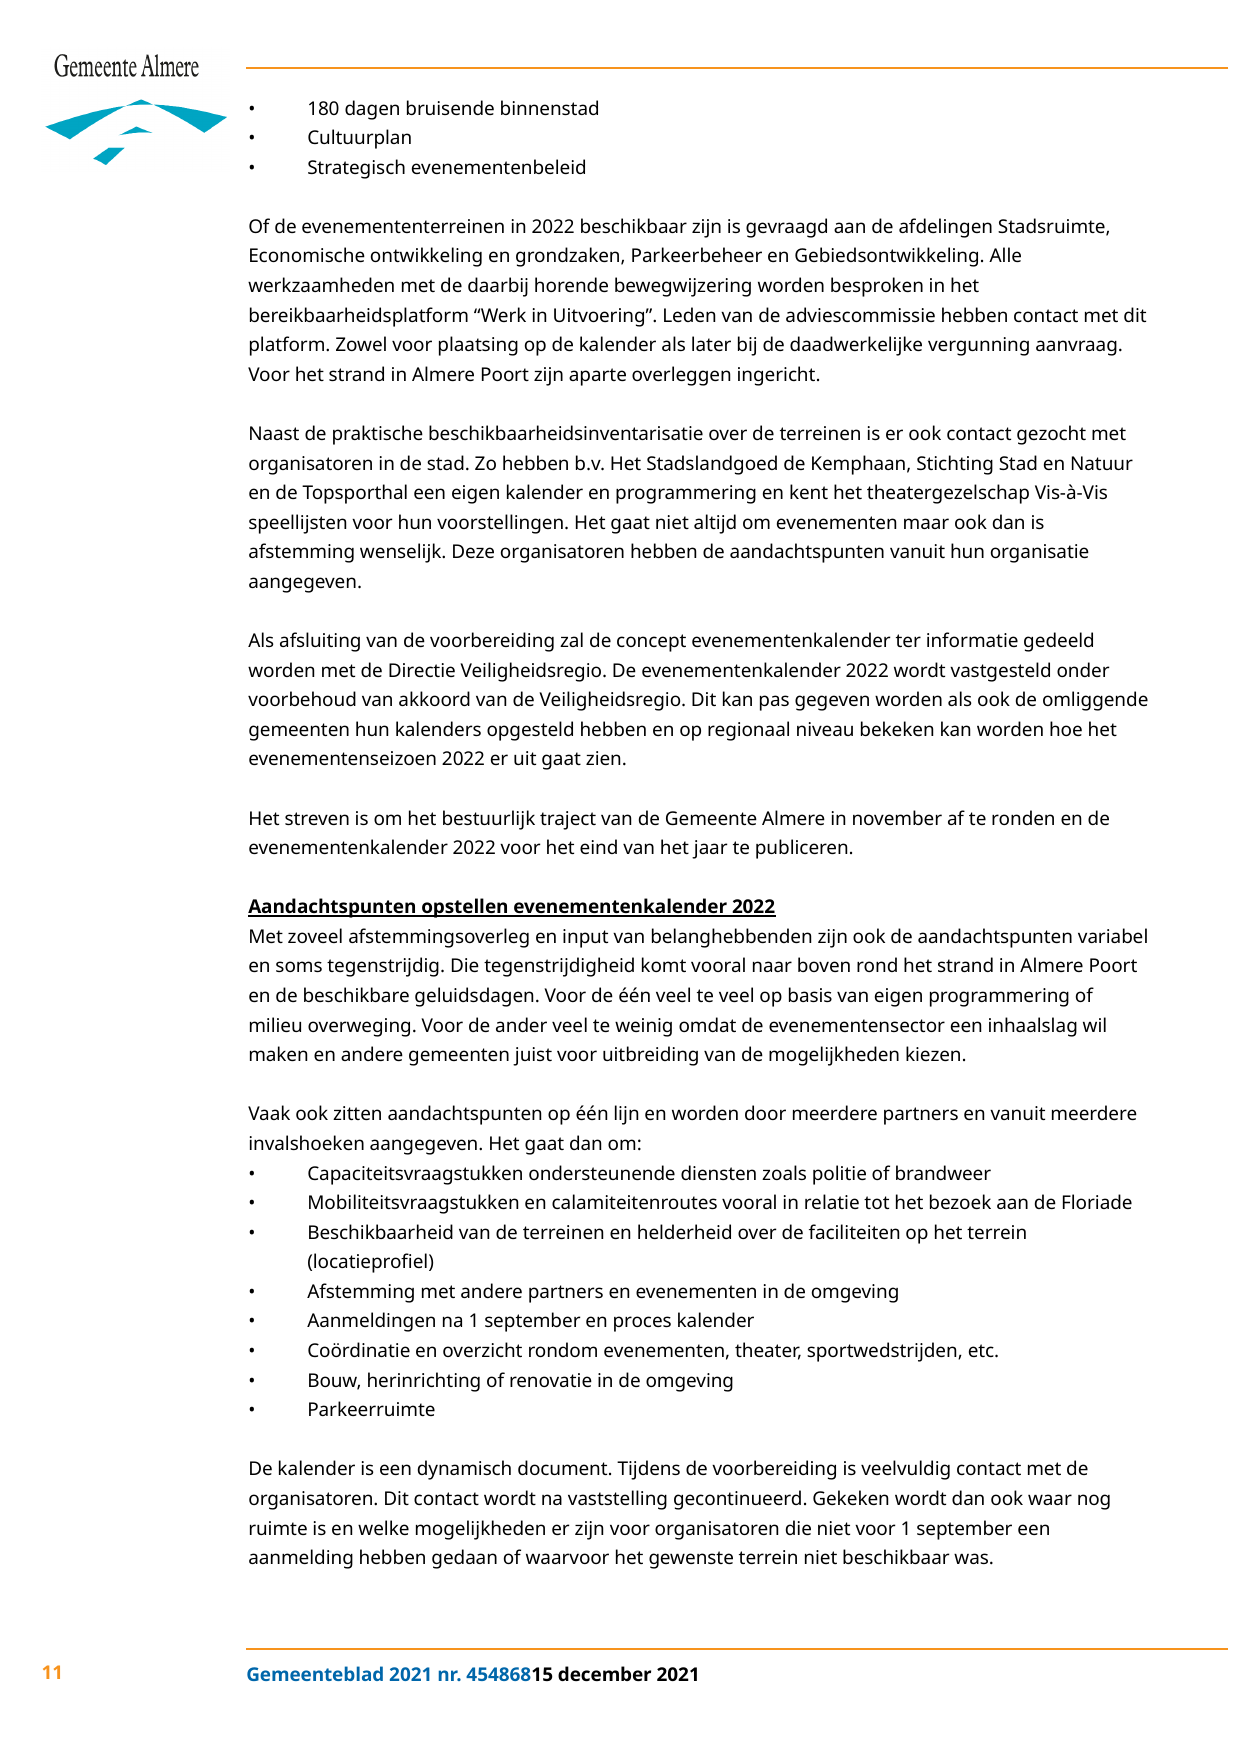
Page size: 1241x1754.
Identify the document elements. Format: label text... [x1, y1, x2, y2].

text De kalender is een dynamisch document. Tijdens de voorbereiding is veelvuldig contact met de organisatoren. Dit contact wordt na vaststelling gecontinueerd. Gekeken wordt dan ook waar nog ruimte is en welke mogelijkheden er zijn voor organisatoren die niet voor 1 september een aanmelding hebben gedaan of waarvoor het gewenste terrein niet beschikbaar was. [248, 1456, 1152, 1570]
picture [41, 47, 231, 172]
list Afstemming met andere partners en evenementen in de omgeving [248, 1278, 1152, 1304]
list Bouw, herinrichting of renovatie in de omgeving [248, 1367, 1152, 1393]
list Parkeerruimte [248, 1396, 1152, 1422]
text Aandachtspunten opstellen evenementenkalender 2022 [248, 893, 1152, 919]
text Of de evenemententerreinen in 2022 beschikbaar zijn is gevraagd aan de afdelingen Stadsruimte, Economische ontwikkeling en grondzaken, Parkeerbeheer en Gebiedsontwikkeling. Alle werkzaamheden met de daarbij horende bewegwijzering worden besproken in het bereikbaarheidsplatform “Werk in Uitvoering”. Leden van de adviescommissie hebben contact met dit platform. Zowel voor plaatsing op de kalender als later bij de daadwerkelijke vergunning aanvraag. Voor het strand in Almere Poort zijn aparte overleggen ingericht. [248, 213, 1152, 387]
list Cultuurplan [248, 124, 1152, 150]
list 180 dagen bruisende binnenstad [248, 95, 1152, 121]
list Coördinatie en overzicht rondom evenementen, theater, sportwedstrijden, etc. [248, 1337, 1152, 1363]
list Aanmeldingen na 1 september en proces kalender [248, 1308, 1152, 1333]
list Strategisch evenementenbeleid [248, 154, 1152, 180]
text Naast de praktische beschikbaarheidsinventarisatie over de terreinen is er ook contact gezocht met organisatoren in de stad. Zo hebben b.v. Het Stadslandgoed de Kemphaan, Stichting Stad en Natuur en de Topsporthal een eigen kalender en programmering en kent het theatergezelschap Vis-à-Vis speellijsten voor hun voorstellingen. Het gaat niet altijd om evenementen maar ook dan is afstemming wenselijk. Deze organisatoren hebben de aandachtspunten vanuit hun organisatie aangegeven. [248, 420, 1152, 594]
list Mobiliteitsvraagstukken en calamiteitenroutes vooral in relatie tot het bezoek aan de Floriade [248, 1189, 1152, 1215]
text Met zoveel afstemmingsoverleg en input van belanghebbenden zijn ook de aandachtspunten variabel en soms tegenstrijdig. Die tegenstrijdigheid komt vooral naar boven rond het strand in Almere Poort en de beschikbare geluidsdagen. Voor de één veel te veel op basis van eigen programmering of milieu overweging. Voor de ander veel te weinig omdat de evenementensector een inhaalslag wil maken en andere gemeenten juist voor uitbreiding van de mogelijkheden kiezen. [248, 923, 1152, 1067]
text Vaak ook zitten aandachtspunten op één lijn en worden door meerdere partners en vanuit meerdere invalshoeken aangegeven. Het gaat dan om: [248, 1101, 1152, 1156]
text Als afsluiting van de voorbereiding zal de concept evenementenkalender ter informatie gedeeld worden met de Directie Veiligheidsregio. De evenementenkalender 2022 wordt vastgesteld onder voorbehoud van akkoord van de Veiligheidsregio. Dit kan pas gegeven worden als ook de omliggende gemeenten hun kalenders opgesteld hebben en op regionaal niveau bekeken kan worden hoe het evenementenseizoen 2022 er uit gaat zien. [248, 627, 1152, 771]
list Beschikbaarheid van de terreinen en helderheid over de faciliteiten op het terrein (locatieprofiel) [248, 1219, 1152, 1274]
list Capaciteitsvraagstukken ondersteunende diensten zoals politie of brandweer [248, 1160, 1152, 1186]
text Het streven is om het bestuurlijk traject van de Gemeente Almere in november af te ronden en de evenementenkalender 2022 voor het eind van het jaar te publiceren. [248, 805, 1152, 860]
